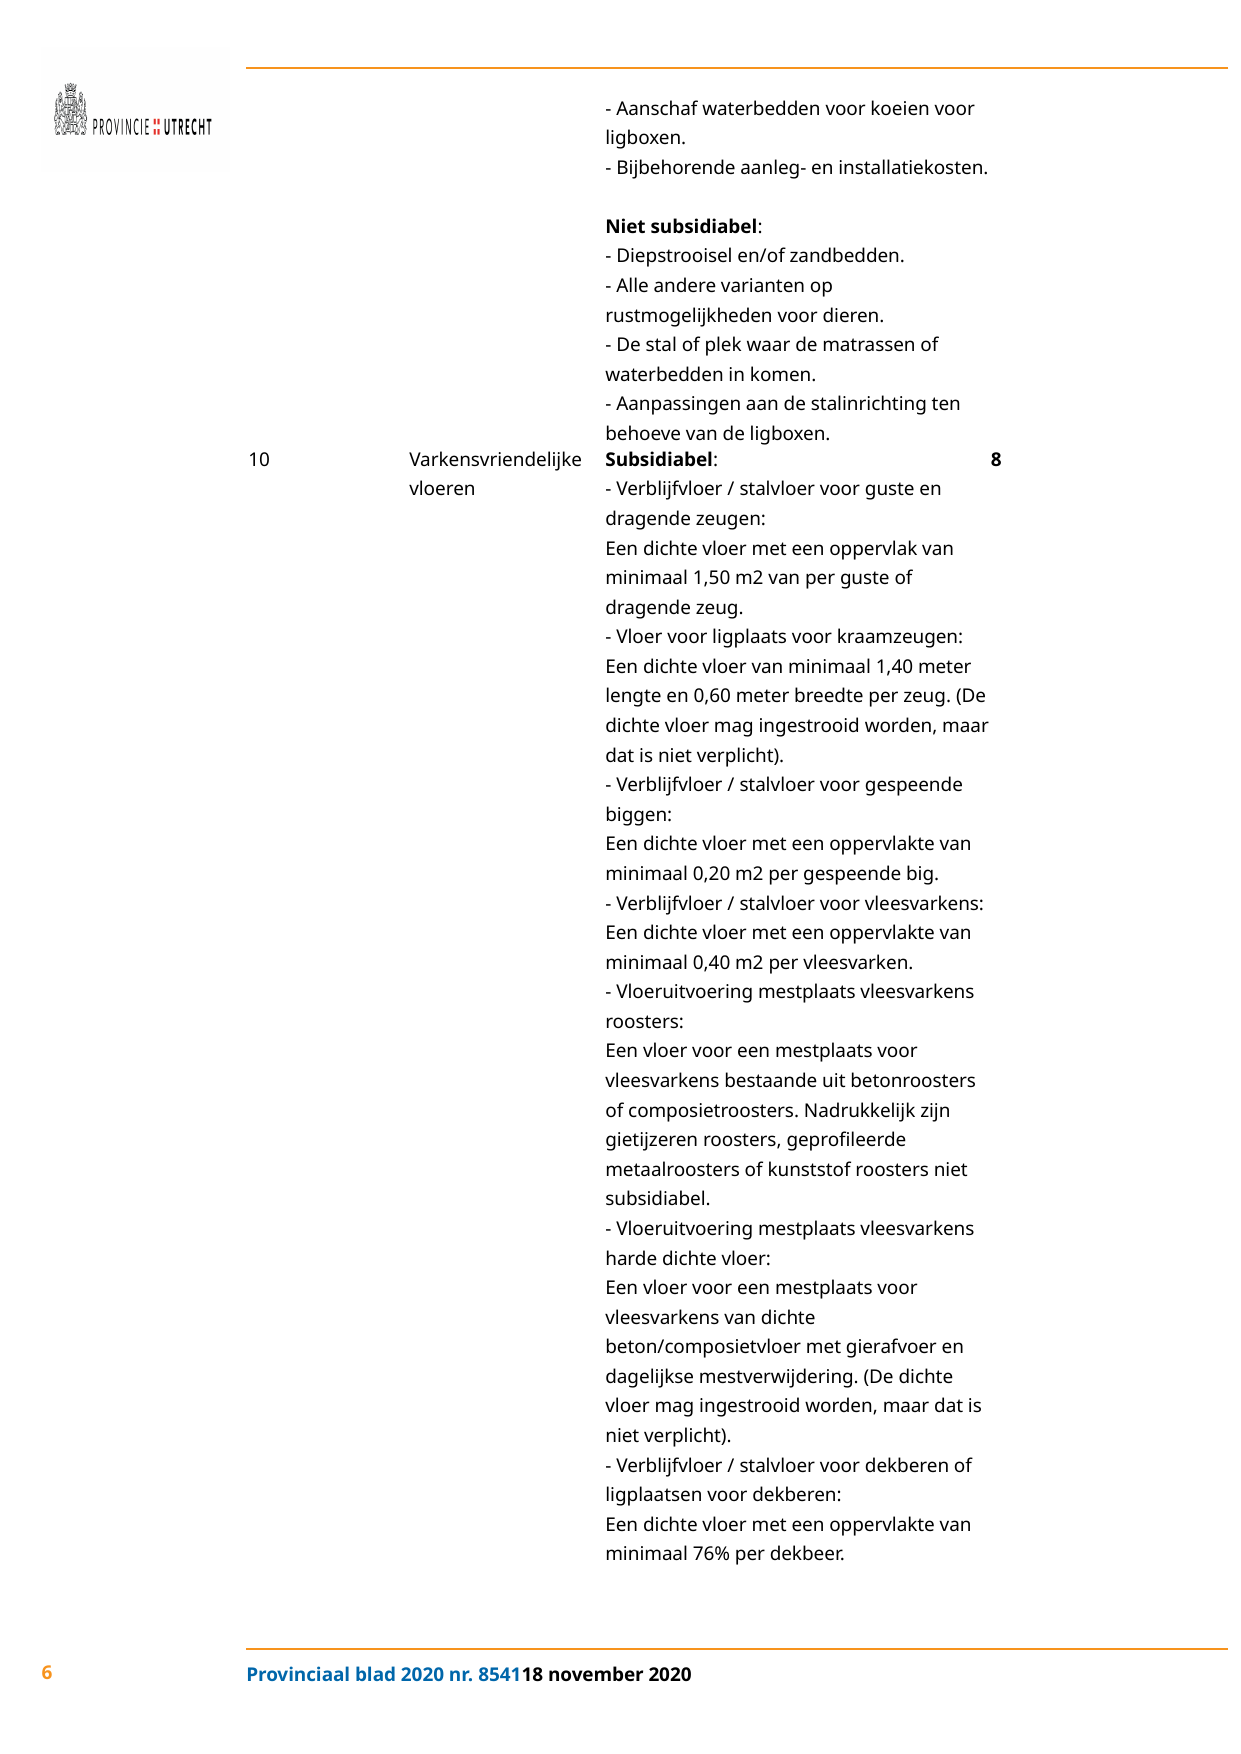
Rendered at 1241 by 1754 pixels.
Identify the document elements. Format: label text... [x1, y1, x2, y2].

table_cell [409, 95, 605, 446]
table_cell 8 [991, 446, 1152, 1596]
table_cell [248, 95, 409, 446]
table_cell [991, 95, 1152, 446]
table_cell - Aanschaf waterbedden voor koeien voor ligboxen. - Bijbehorende aanleg- en installatiekosten. Niet subsidiabel: - Diepstrooisel en/of zandbedden. - Alle andere varianten op rustmogelijkheden voor dieren. - De stal of plek waar de matrassen of waterbedden in komen. - Aanpassingen aan de stalinrichting ten behoeve van de ligboxen. [605, 95, 991, 446]
table_cell 10 [248, 446, 409, 1596]
picture [41, 47, 231, 172]
table_cell Subsidiabel: - Verblijfvloer / stalvloer voor guste en dragende zeugen: Een dichte vloer met een oppervlak van minimaal 1,50 m2 van per guste of dragende zeug. - Vloer voor ligplaats voor kraamzeugen: Een dichte vloer van minimaal 1,40 meter lengte en 0,60 meter breedte per zeug. (De dichte vloer mag ingestrooid worden, maar dat is niet verplicht). - Verblijfvloer / stalvloer voor gespeende biggen: Een dichte vloer met een oppervlakte van minimaal 0,20 m2 per gespeende big. - Verblijfvloer / stalvloer voor vleesvarkens: Een dichte vloer met een oppervlakte van minimaal 0,40 m2 per vleesvarken. - Vloeruitvoering mestplaats vleesvarkens roosters: Een vloer voor een mestplaats voor vleesvarkens bestaande uit betonroosters of composietroosters. Nadrukkelijk zijn gietijzeren roosters, geprofileerde metaalroosters of kunststof roosters niet subsidiabel. - Vloeruitvoering mestplaats vleesvarkens harde dichte vloer: Een vloer voor een mestplaats voor vleesvarkens van dichte beton/composietvloer met gierafvoer en dagelijkse mestverwijdering. (De dichte vloer mag ingestrooid worden, maar dat is niet verplicht). - Verblijfvloer / stalvloer voor dekberen of ligplaatsen voor dekberen: Een dichte vloer met een oppervlakte van minimaal 76% per dekbeer. [605, 446, 991, 1596]
table_cell Varkensvriendelijke vloeren [409, 446, 605, 1596]
